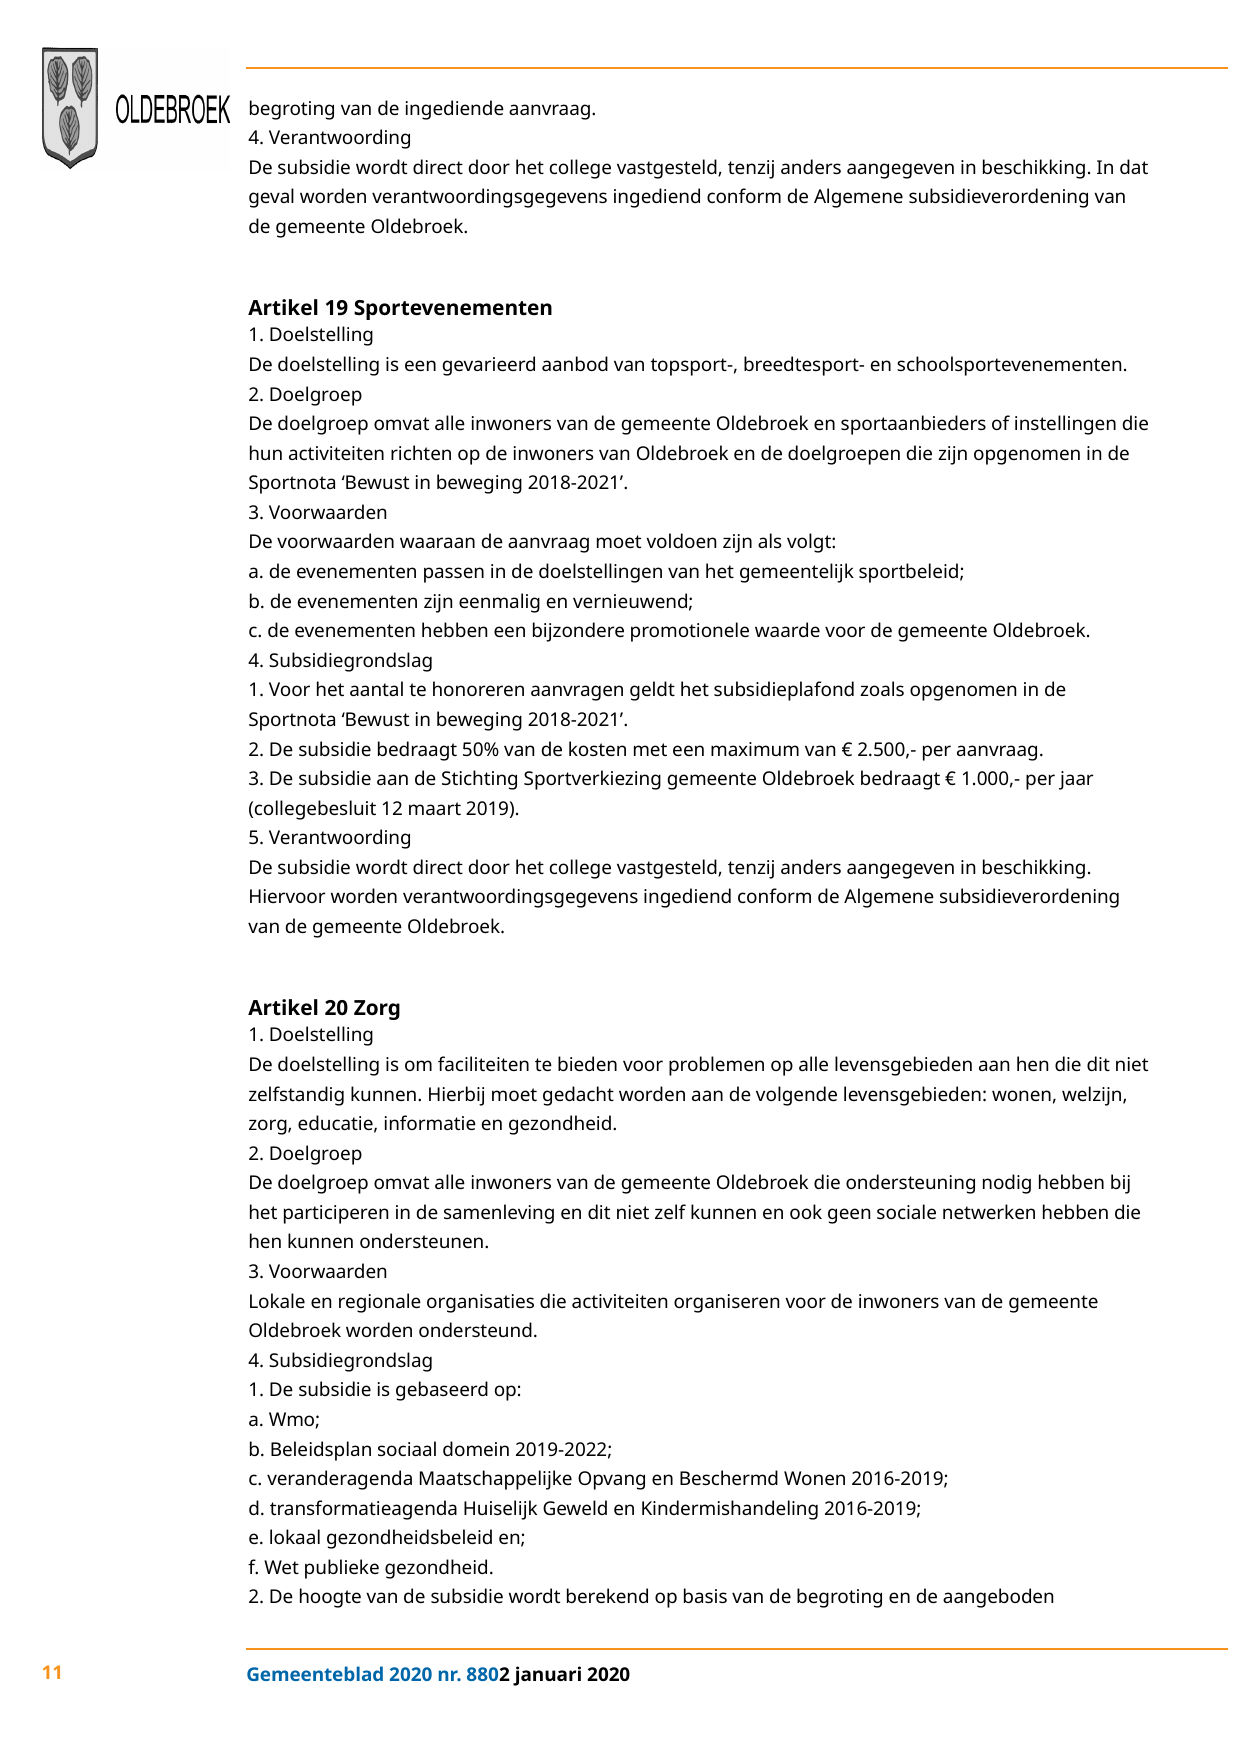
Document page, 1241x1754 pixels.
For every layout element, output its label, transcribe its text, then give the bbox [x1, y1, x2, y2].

text 2. Doelgroep [248, 1140, 1152, 1166]
text 2. De hoogte van de subsidie wordt berekend op basis van de begroting en de aangeboden [248, 1584, 1152, 1609]
text 2. Doelgroep [248, 381, 1152, 406]
text e. lokaal gezondheidsbeleid en; [248, 1524, 1152, 1550]
text De subsidie wordt direct door het college vastgesteld, tenzij anders aangegeven in beschikking. Hiervoor worden verantwoordingsgegevens ingediend conform de Algemene subsidieverordening van de gemeente Oldebroek. [248, 854, 1152, 939]
text Artikel 20 Zorg [248, 993, 1152, 1022]
text De doelstelling is om faciliteiten te bieden voor problemen op alle levensgebieden aan hen die dit niet zelfstandig kunnen. Hierbij moet gedacht worden aan de volgende levensgebieden: wonen, welzijn, zorg, educatie, informatie en gezondheid. [248, 1051, 1152, 1136]
text Artikel 19 Sportevenementen [248, 293, 1152, 322]
text 1. Doelstelling [248, 1022, 1152, 1047]
text b. de evenementen zijn eenmalig en vernieuwend; [248, 588, 1152, 613]
text De doelstelling is een gevarieerd aanbod van topsport-, breedtesport- en schoolsportevenementen. [248, 351, 1152, 377]
text 2. De subsidie bedraagt 50% van de kosten met een maximum van € 2.500,- per aanvraag. [248, 736, 1152, 761]
text De doelgroep omvat alle inwoners van de gemeente Oldebroek die ondersteuning nodig hebben bij het participeren in de samenleving en dit niet zelf kunnen en ook geen sociale netwerken hebben die hen kunnen ondersteunen. [248, 1169, 1152, 1254]
text De doelgroep omvat alle inwoners van de gemeente Oldebroek en sportaanbieders of instellingen die hun activiteiten richten op de inwoners van Oldebroek en de doelgroepen die zijn opgenomen in de Sportnota ‘Bewust in beweging 2018-2021’. [248, 410, 1152, 495]
text d. transformatieagenda Huiselijk Geweld en Kindermishandeling 2016-2019; [248, 1495, 1152, 1521]
text De subsidie wordt direct door het college vastgesteld, tenzij anders aangegeven in beschikking. In dat geval worden verantwoordingsgegevens ingediend conform de Algemene subsidieverordening van de gemeente Oldebroek. [248, 154, 1152, 239]
text 4. Subsidiegrondslag [248, 647, 1152, 673]
text 1. Voor het aantal te honoreren aanvragen geldt het subsidieplafond zoals opgenomen in de Sportnota ‘Bewust in beweging 2018-2021’. [248, 677, 1152, 732]
text a. Wmo; [248, 1406, 1152, 1432]
text c. de evenementen hebben een bijzondere promotionele waarde voor de gemeente Oldebroek. [248, 617, 1152, 643]
text c. veranderagenda Maatschappelijke Opvang en Beschermd Wonen 2016-2019; [248, 1465, 1152, 1491]
text b. Beleidsplan sociaal domein 2019-2022; [248, 1436, 1152, 1462]
text 3. De subsidie aan de Stichting Sportverkiezing gemeente Oldebroek bedraagt € 1.000,- per jaar (collegebesluit 12 maart 2019). [248, 765, 1152, 821]
text 3. Voorwaarden [248, 499, 1152, 525]
text a. de evenementen passen in de doelstellingen van het gemeentelijk sportbeleid; [248, 558, 1152, 584]
text 5. Verantwoording [248, 824, 1152, 850]
text De voorwaarden waaraan de aanvraag moet voldoen zijn als volgt: [248, 529, 1152, 554]
text begroting van de ingediende aanvraag. [248, 95, 1152, 121]
text Lokale en regionale organisaties die activiteiten organiseren voor de inwoners van de gemeente Oldebroek worden ondersteund. [248, 1288, 1152, 1343]
text 1. De subsidie is gebaseerd op: [248, 1377, 1152, 1402]
picture [41, 47, 231, 172]
text f. Wet publieke gezondheid. [248, 1554, 1152, 1580]
text 4. Verantwoording [248, 124, 1152, 150]
text 3. Voorwaarden [248, 1258, 1152, 1284]
text 4. Subsidiegrondslag [248, 1347, 1152, 1373]
text 1. Doelstelling [248, 322, 1152, 347]
